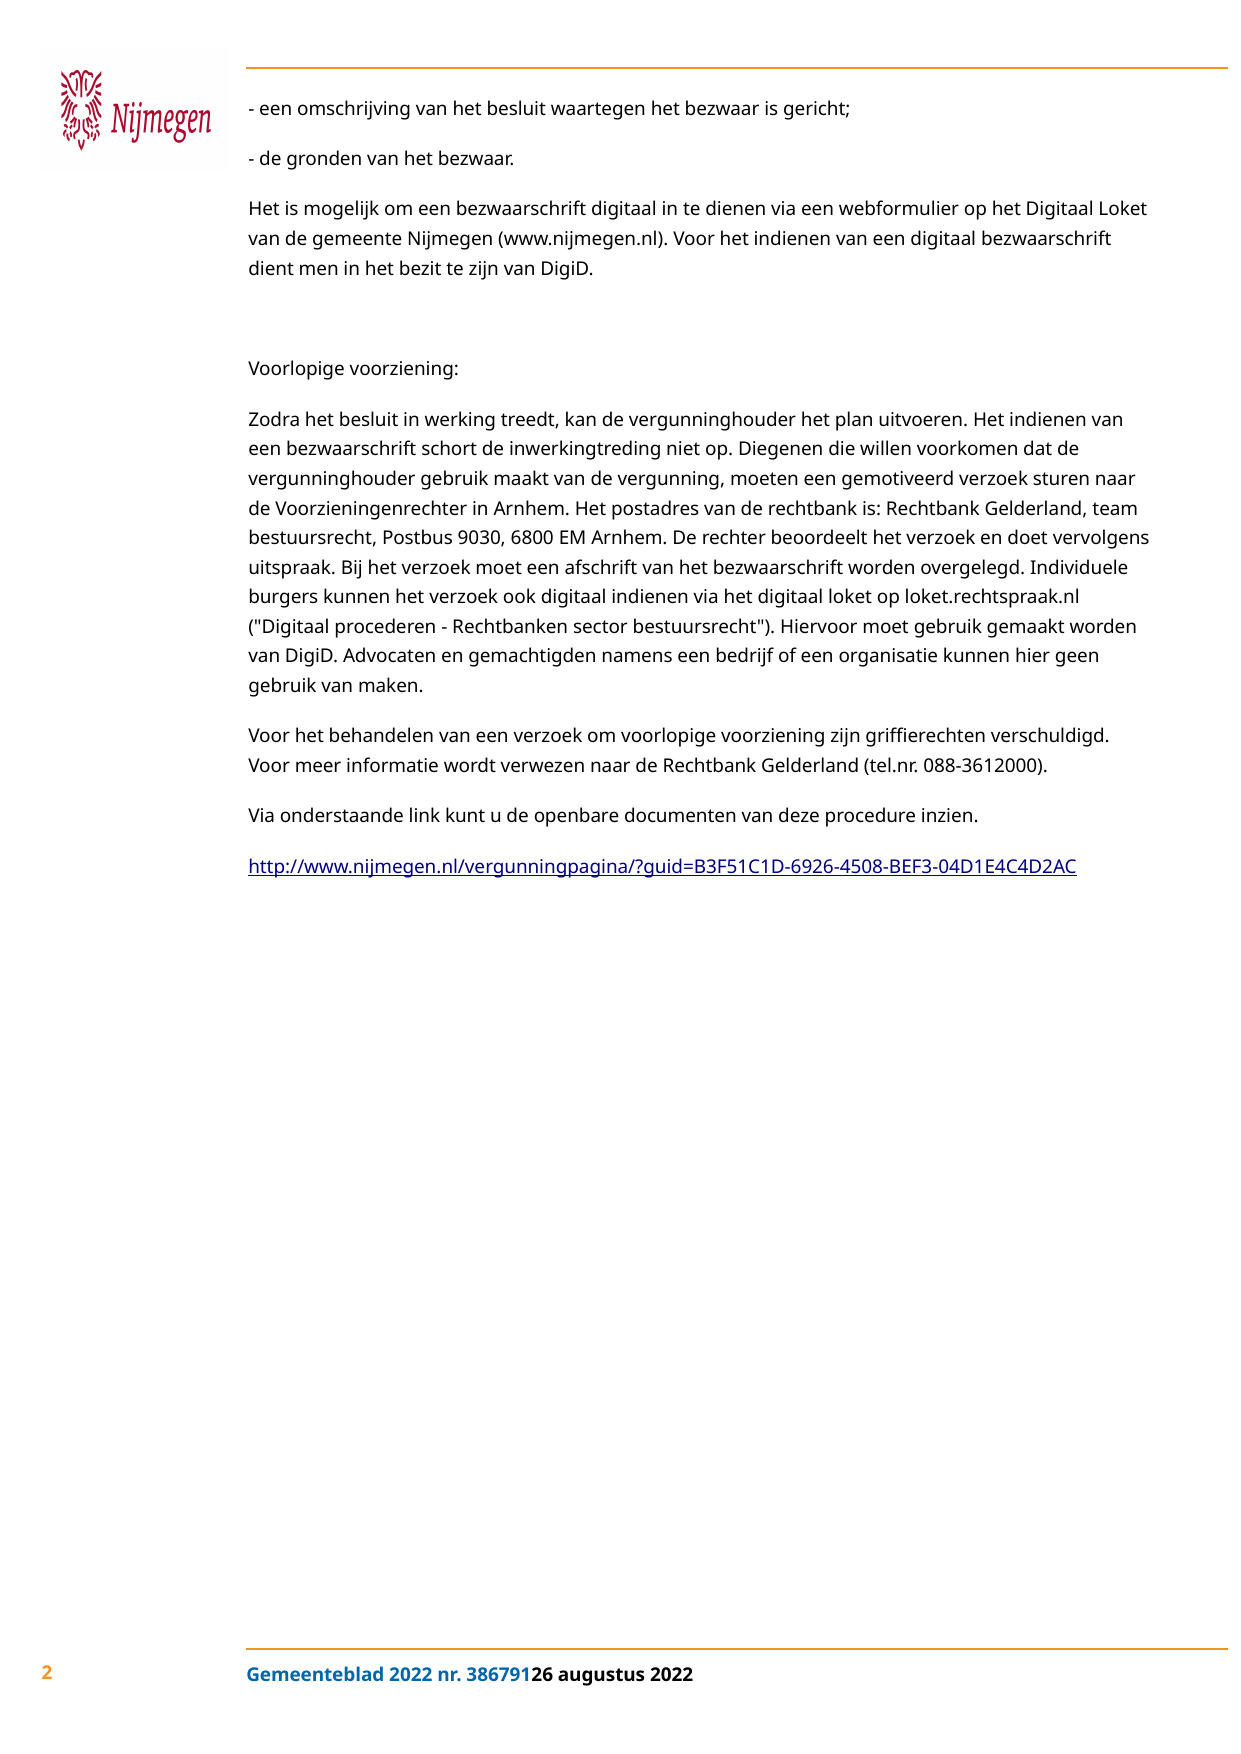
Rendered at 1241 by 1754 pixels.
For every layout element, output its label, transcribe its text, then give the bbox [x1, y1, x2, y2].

text Zodra het besluit in werking treedt, kan de vergunninghouder het plan uitvoeren. Het indienen van een bezwaarschrift schort de inwerkingtreding niet op. Diegenen die willen voorkomen dat de vergunninghouder gebruik maakt van de vergunning, moeten een gemotiveerd verzoek sturen naar de Voorzieningenrechter in Arnhem. Het postadres van de rechtbank is: Rechtbank Gelderland, team bestuursrecht, Postbus 9030, 6800 EM Arnhem. De rechter beoordeelt het verzoek en doet vervolgens uitspraak. Bij het verzoek moet een afschrift van het bezwaarschrift worden overgelegd. Individuele burgers kunnen het verzoek ook digitaal indienen via het digitaal loket op loket.rechtspraak.nl ("Digitaal procederen - Rechtbanken sector bestuursrecht"). Hiervoor moet gebruik gemaakt worden van DigiD. Advocaten en gemachtigden namens een bedrijf of een organisatie kunnen hier geen gebruik van maken. [248, 406, 1152, 698]
text - de gronden van het bezwaar. [248, 145, 1152, 171]
text Het is mogelijk om een bezwaarschrift digitaal in te dienen via een webformulier op het Digitaal Loket van de gemeente Nijmegen (www.nijmegen.nl). Voor het indienen van een digitaal bezwaarschrift dient men in het bezit te zijn van DigiD. [248, 196, 1152, 281]
text Via onderstaande link kunt u de openbare documenten van deze procedure inzien. [248, 803, 1152, 828]
text http://www.nijmegen.nl/vergunningpagina/?guid=B3F51C1D-6926-4508-BEF3-04D1E4C4D2AC [248, 853, 1152, 879]
picture [41, 47, 231, 172]
text Voor het behandelen van een verzoek om voorlopige voorziening zijn griffierechten verschuldigd. Voor meer informatie wordt verwezen naar de Rechtbank Gelderland (tel.nr. 088-3612000). [248, 723, 1152, 778]
text - een omschrijving van het besluit waartegen het bezwaar is gericht; [248, 95, 1152, 121]
text Voorlopige voorziening: [248, 356, 1152, 381]
